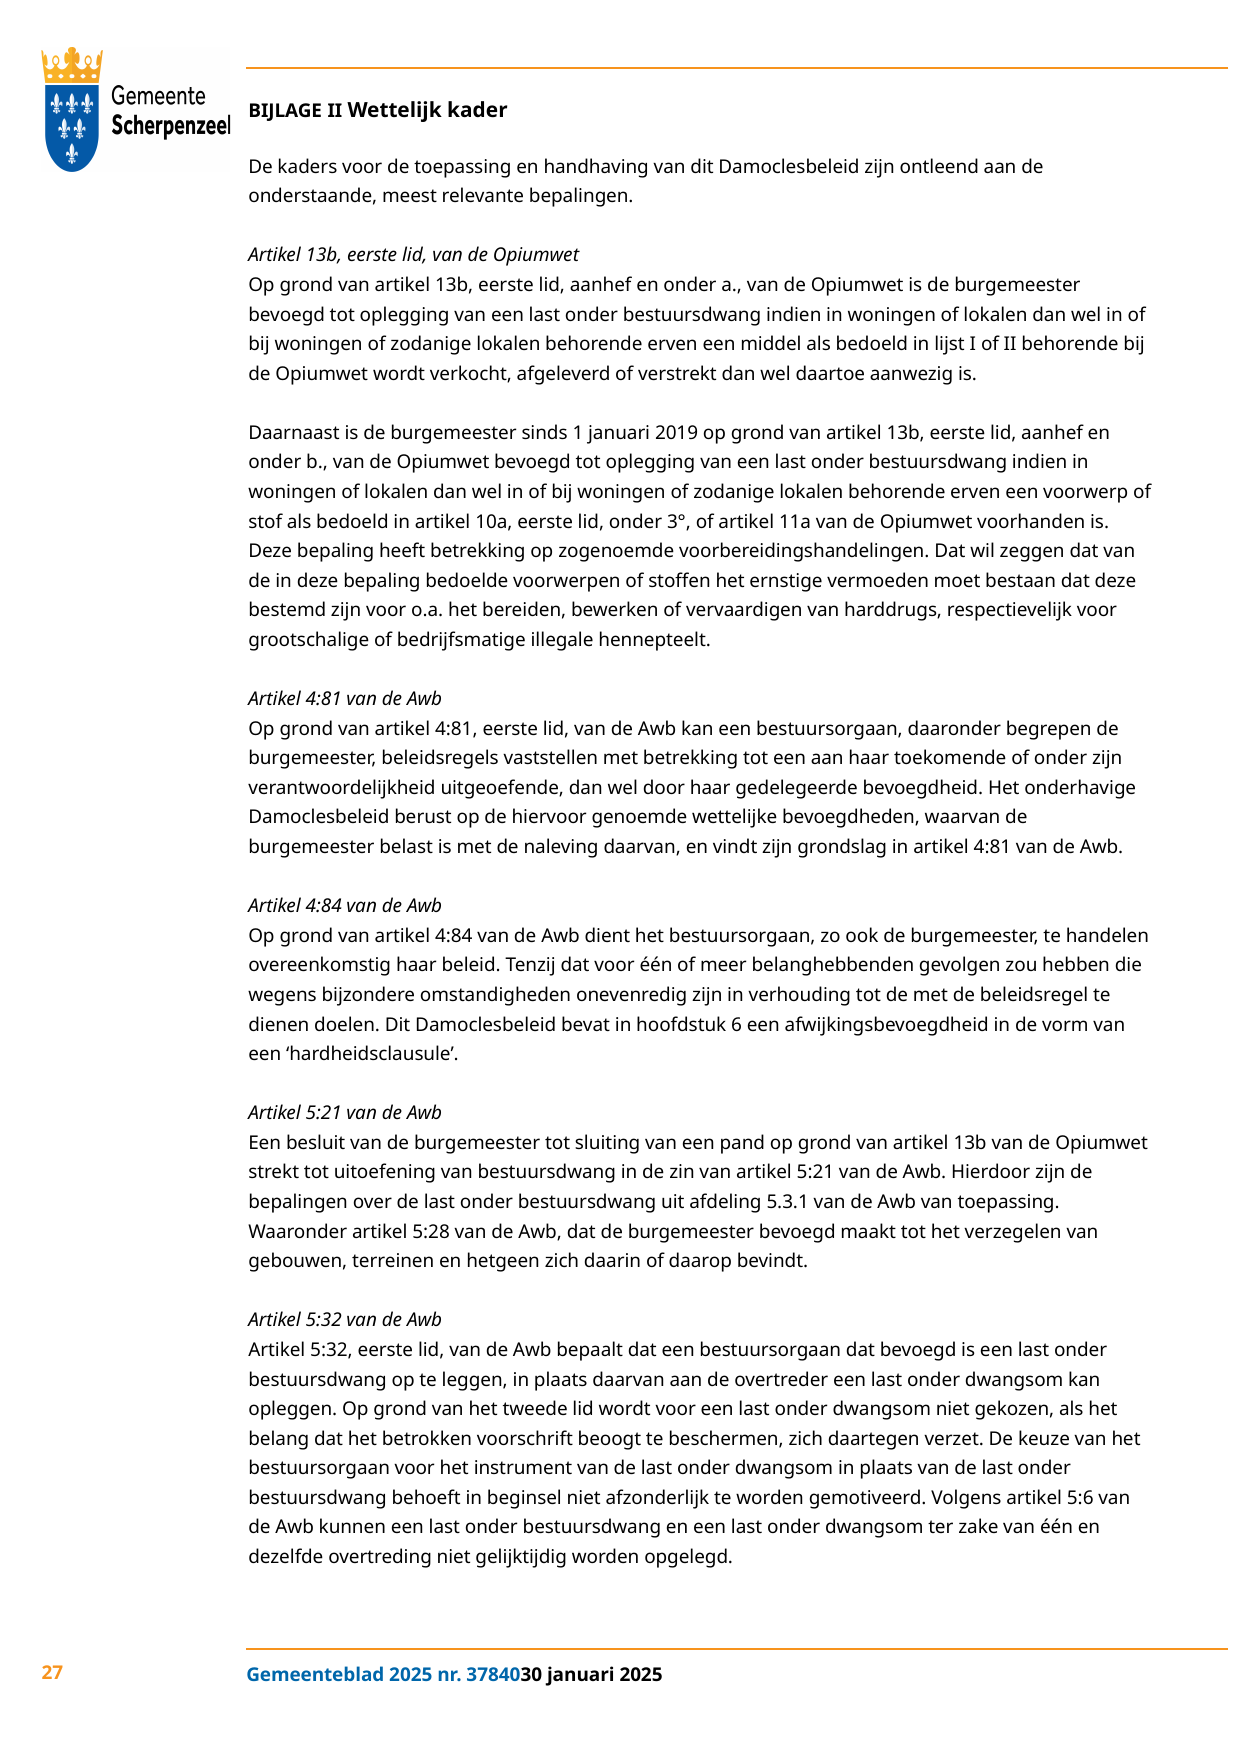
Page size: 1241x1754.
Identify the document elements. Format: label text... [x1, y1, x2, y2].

text Artikel 5:32, eerste lid, van de Awb bepaalt dat een bestuursorgaan dat bevoegd is een last onder bestuursdwang op te leggen, in plaats daarvan aan de overtreder een last onder dwangsom kan opleggen. Op grond van het tweede lid wordt voor een last onder dwangsom niet gekozen, als het belang dat het betrokken voorschrift beoogt te beschermen, zich daartegen verzet. De keuze van het bestuursorgaan voor het instrument van de last onder dwangsom in plaats van de last onder bestuursdwang behoeft in beginsel niet afzonderlijk te worden gemotiveerd. Volgens artikel 5:6 van de Awb kunnen een last onder bestuursdwang en een last onder dwangsom ter zake van één en dezelfde overtreding niet gelijktijdig worden opgelegd. [248, 1336, 1152, 1569]
text BIJLAGE II Wettelijk kader [248, 95, 1152, 123]
text Op grond van artikel 4:81, eerste lid, van de Awb kan een bestuursorgaan, daaronder begrepen de burgemeester, beleidsregels vaststellen met betrekking tot een aan haar toekomende of onder zijn verantwoordelijkheid uitgeoefende, dan wel door haar gedelegeerde bevoegdheid. Het onderhavige Damoclesbeleid berust op de hiervoor genoemde wettelijke bevoegdheden, waarvan de burgemeester belast is met de naleving daarvan, en vindt zijn grondslag in artikel 4:81 van de Awb. [248, 715, 1152, 859]
text Artikel 4:81 van de Awb [248, 685, 1152, 711]
text Op grond van artikel 13b, eerste lid, aanhef en onder a., van de Opiumwet is de burgemeester bevoegd tot oplegging van een last onder bestuursdwang indien in woningen of lokalen dan wel in of bij woningen of zodanige lokalen behorende erven een middel als bedoeld in lijst I of II behorende bij de Opiumwet wordt verkocht, afgeleverd of verstrekt dan wel daartoe aanwezig is. [248, 271, 1152, 386]
text Artikel 4:84 van de Awb [248, 892, 1152, 918]
text Een besluit van de burgemeester tot sluiting van een pand op grond van artikel 13b van de Opiumwet strekt tot uitoefening van bestuursdwang in de zin van artikel 5:21 van de Awb. Hierdoor zijn de bepalingen over de last onder bestuursdwang uit afdeling 5.3.1 van de Awb van toepassing. Waaronder artikel 5:28 van de Awb, dat de burgemeester bevoegd maakt tot het verzegelen van gebouwen, terreinen en hetgeen zich daarin of daarop bevindt. [248, 1129, 1152, 1273]
text Artikel 5:21 van de Awb [248, 1099, 1152, 1125]
text De kaders voor de toepassing en handhaving van dit Damoclesbeleid zijn ontleend aan de onderstaande, meest relevante bepalingen. [248, 153, 1152, 208]
text Daarnaast is de burgemeester sinds 1 januari 2019 op grond van artikel 13b, eerste lid, aanhef en onder b., van de Opiumwet bevoegd tot oplegging van een last onder bestuursdwang indien in woningen of lokalen dan wel in of bij woningen of zodanige lokalen behorende erven een voorwerp of stof als bedoeld in artikel 10a, eerste lid, onder 3°, of artikel 11a van de Opiumwet voorhanden is. Deze bepaling heeft betrekking op zogenoemde voorbereidingshandelingen. Dat wil zeggen dat van de in deze bepaling bedoelde voorwerpen of stoffen het ernstige vermoeden moet bestaan dat deze bestemd zijn voor o.a. het bereiden, bewerken of vervaardigen van harddrugs, respectievelijk voor grootschalige of bedrijfsmatige illegale hennepteelt. [248, 419, 1152, 652]
text Artikel 5:32 van de Awb [248, 1307, 1152, 1332]
picture [41, 47, 231, 172]
text Artikel 13b, eerste lid, van de Opiumwet [248, 242, 1152, 267]
text Op grond van artikel 4:84 van de Awb dient het bestuursorgaan, zo ook de burgemeester, te handelen overeenkomstig haar beleid. Tenzij dat voor één of meer belanghebbenden gevolgen zou hebben die wegens bijzondere omstandigheden onevenredig zijn in verhouding tot de met de beleidsregel te dienen doelen. Dit Damoclesbeleid bevat in hoofdstuk 6 een afwijkingsbevoegdheid in de vorm van een ‘hardheidsclausule’. [248, 922, 1152, 1066]
